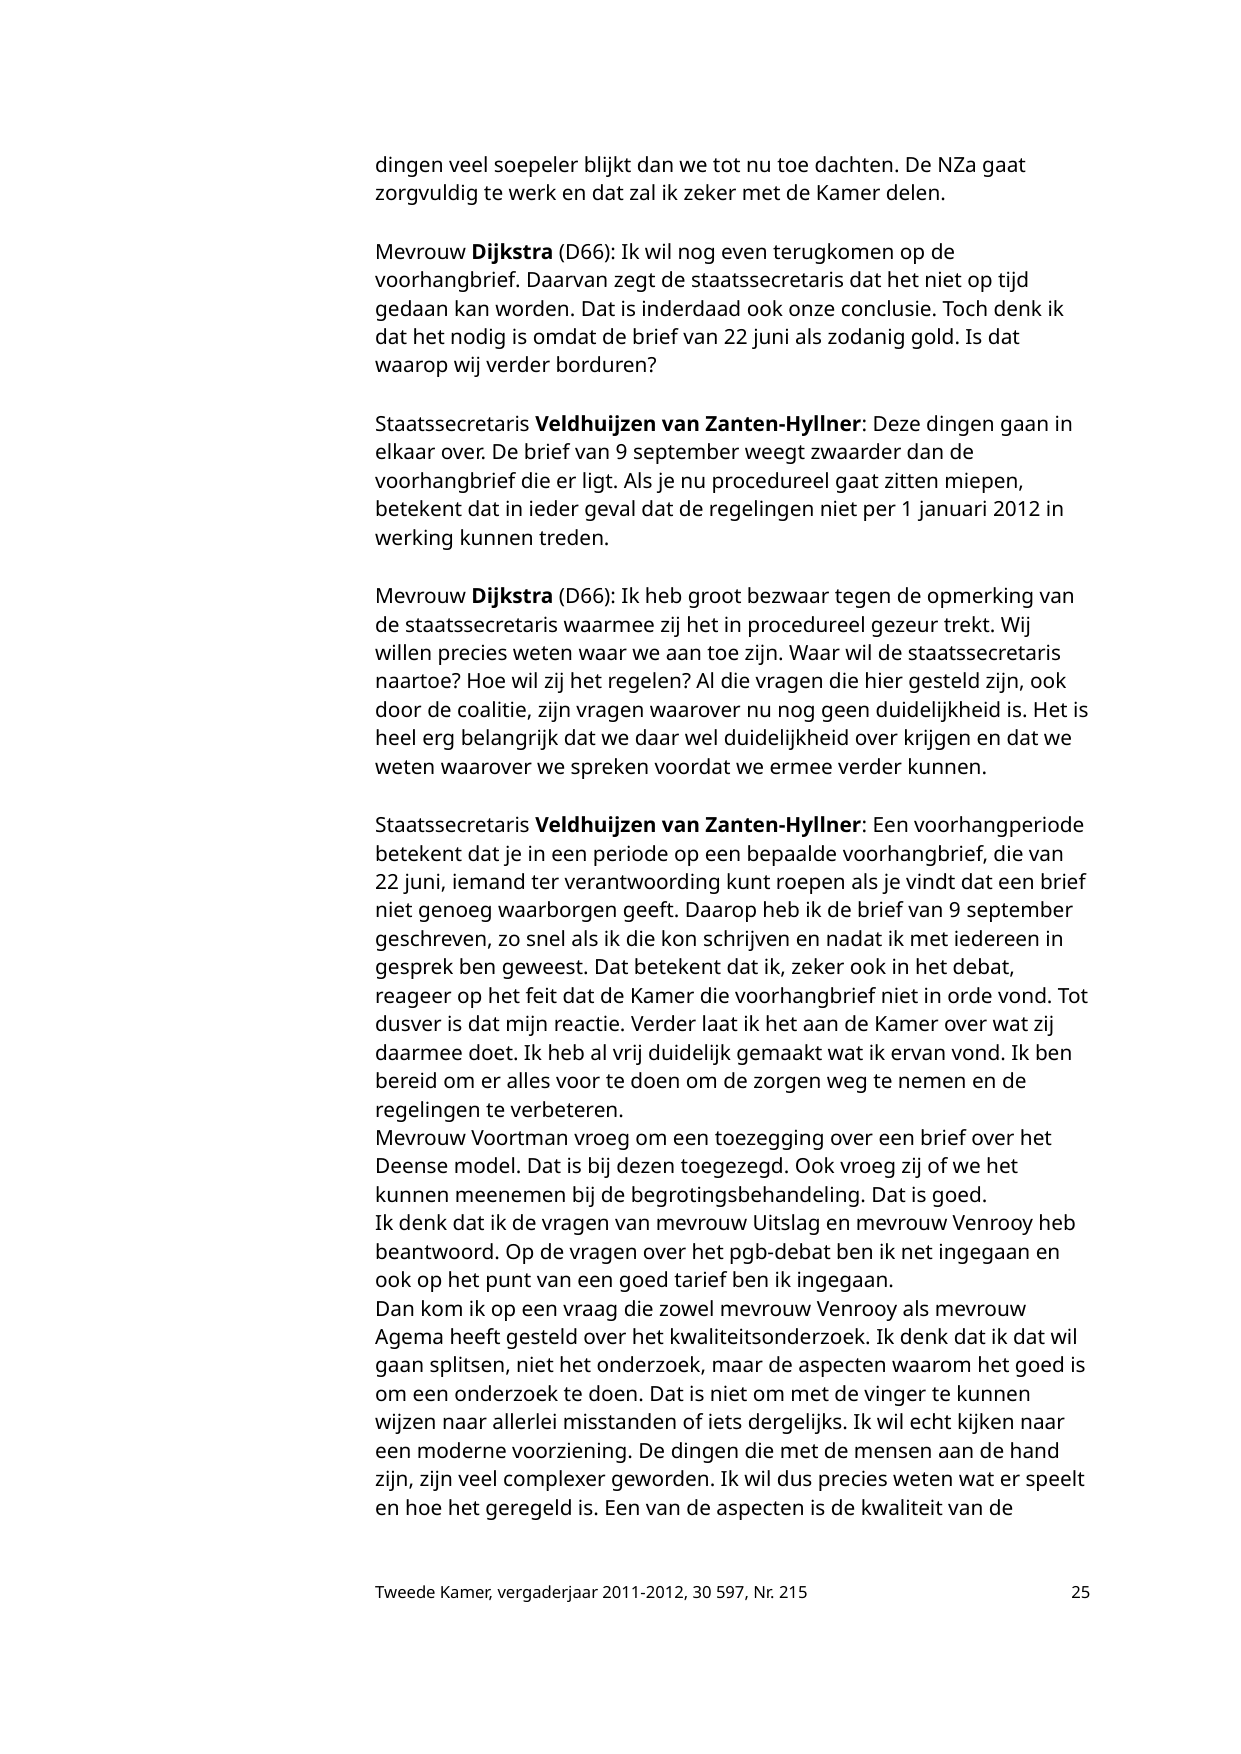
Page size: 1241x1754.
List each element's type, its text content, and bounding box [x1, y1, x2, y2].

text Staatssecretaris Veldhuijzen van Zanten-Hyllner: Deze dingen gaan in elkaar over. De brief van 9 september weegt zwaarder dan de voorhangbrief die er ligt. Als je nu procedureel gaat zitten miepen, betekent dat in ieder geval dat de regelingen niet per 1 januari 2012 in werking kunnen treden. [375, 409, 1090, 551]
text Mevrouw Dijkstra (D66): Ik heb groot bezwaar tegen de opmerking van de staatssecretaris waarmee zij het in procedureel gezeur trekt. Wij willen precies weten waar we aan toe zijn. Waar wil de staatssecretaris naartoe? Hoe wil zij het regelen? Al die vragen die hier gesteld zijn, ook door de coalitie, zijn vragen waarover nu nog geen duidelijkheid is. Het is heel erg belangrijk dat we daar wel duidelijkheid over krijgen en dat we weten waarover we spreken voordat we ermee verder kunnen. [375, 581, 1090, 780]
text Staatssecretaris Veldhuijzen van Zanten-Hyllner: Een voorhangperiode betekent dat je in een periode op een bepaalde voorhangbrief, die van 22 juni, iemand ter verantwoording kunt roepen als je vindt dat een brief niet genoeg waarborgen geeft. Daarop heb ik de brief van 9 september geschreven, zo snel als ik die kon schrijven en nadat ik met iedereen in gesprek ben geweest. Dat betekent dat ik, zeker ook in het debat, reageer op het feit dat de Kamer die voorhangbrief niet in orde vond. Tot dusver is dat mijn reactie. Verder laat ik het aan de Kamer over wat zij daarmee doet. Ik heb al vrij duidelijk gemaakt wat ik ervan vond. Ik ben bereid om er alles voor te doen om de zorgen weg te nemen en de regelingen te verbeteren. [375, 810, 1090, 1123]
text Mevrouw Dijkstra (D66): Ik wil nog even terugkomen op de voorhangbrief. Daarvan zegt de staatssecretaris dat het niet op tijd gedaan kan worden. Dat is inderdaad ook onze conclusie. Toch denk ik dat het nodig is omdat de brief van 22 juni als zodanig gold. Is dat waarop wij verder borduren? [375, 237, 1090, 379]
text dingen veel soepeler blijkt dan we tot nu toe dachten. De NZa gaat zorgvuldig te werk en dat zal ik zeker met de Kamer delen. [375, 150, 1090, 207]
text Ik denk dat ik de vragen van mevrouw Uitslag en mevrouw Venrooy heb beantwoord. Op de vragen over het pgb-debat ben ik net ingegaan en ook op het punt van een goed tarief ben ik ingegaan. [375, 1208, 1090, 1294]
text Dan kom ik op een vraag die zowel mevrouw Venrooy als mevrouw Agema heeft gesteld over het kwaliteitsonderzoek. Ik denk dat ik dat wil gaan splitsen, niet het onderzoek, maar de aspecten waarom het goed is om een onderzoek te doen. Dat is niet om met de vinger te kunnen wijzen naar allerlei misstanden of iets dergelijks. Ik wil echt kijken naar een moderne voorziening. De dingen die met de mensen aan de hand zijn, zijn veel complexer geworden. Ik wil dus precies weten wat er speelt en hoe het geregeld is. Een van de aspecten is de kwaliteit van de [375, 1294, 1090, 1521]
text Mevrouw Voortman vroeg om een toezegging over een brief over het Deense model. Dat is bij dezen toegezegd. Ook vroeg zij of we het kunnen meenemen bij de begrotingsbehandeling. Dat is goed. [375, 1123, 1090, 1208]
